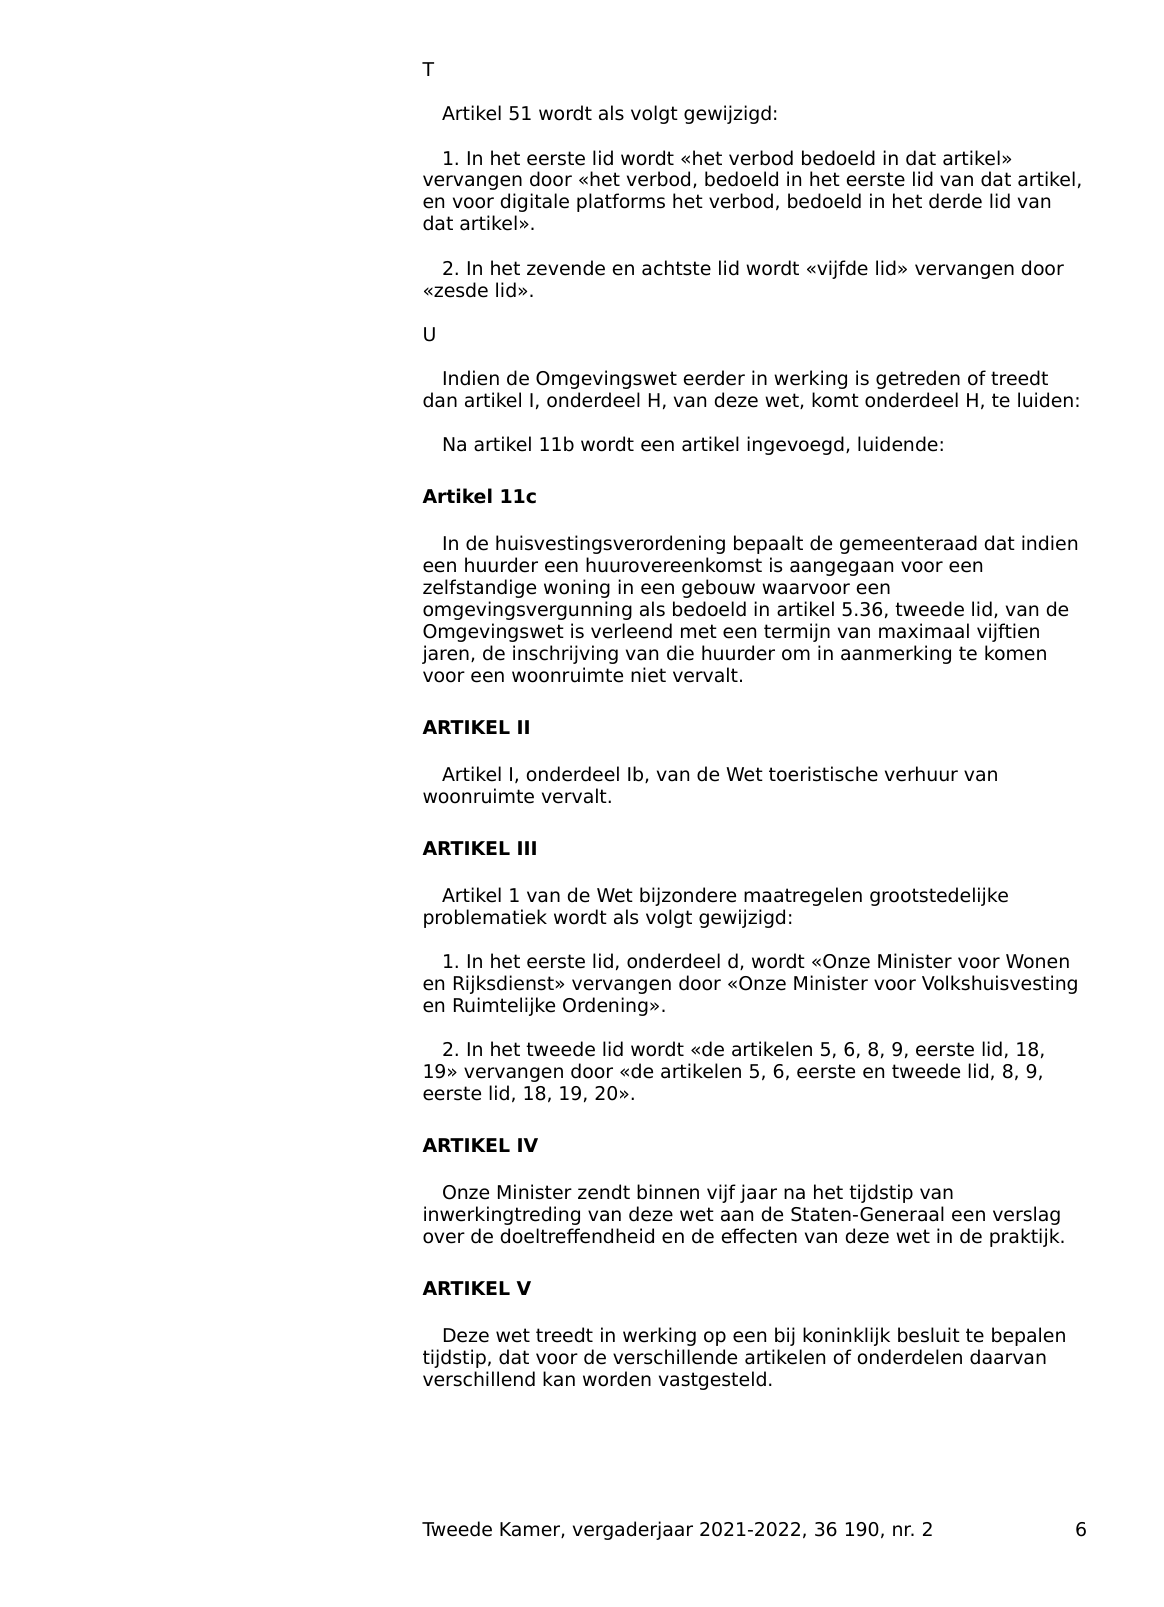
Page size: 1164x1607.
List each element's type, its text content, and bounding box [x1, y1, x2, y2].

text 1. In het eerste lid wordt «het verbod bedoeld in dat artikel» vervangen door «het verbod, bedoeld in het eerste lid van dat artikel, en voor digitale platforms het verbod, bedoeld in het derde lid van dat artikel». [422, 147, 1087, 235]
text Deze wet treedt in werking op een bij koninklijk besluit te bepalen tijdstip, dat voor de verschillende artikelen of onderdelen daarvan verschillend kan worden vastgesteld. [422, 1325, 1087, 1391]
text Na artikel 11b wordt een artikel ingevoegd, luidende: [422, 434, 1087, 456]
text 1. In het eerste lid, onderdeel d, wordt «Onze Minister voor Wonen en Rijksdienst» vervangen door «Onze Minister voor Volkshuisvesting en Ruimtelijke Ordening». [422, 951, 1087, 1017]
subtitle ARTIKEL V [422, 1278, 1087, 1300]
subtitle Artikel 11c [422, 486, 1087, 508]
subtitle ARTIKEL II [422, 717, 1087, 739]
text 2. In het zevende en achtste lid wordt «vijfde lid» vervangen door «zesde lid». [422, 257, 1087, 301]
text Onze Minister zendt binnen vijf jaar na het tijdstip van inwerkingtreding van deze wet aan de Staten-Generaal een verslag over de doeltreffendheid en de effecten van deze wet in de praktijk. [422, 1182, 1087, 1248]
text U [422, 324, 1087, 346]
text Indien de Omgevingswet eerder in werking is getreden of treedt dan artikel I, onderdeel H, van deze wet, komt onderdeel H, te luiden: [422, 368, 1087, 412]
text 2. In het tweede lid wordt «de artikelen 5, 6, 8, 9, eerste lid, 18, 19» vervangen door «de artikelen 5, 6, eerste en tweede lid, 8, 9, eerste lid, 18, 19, 20». [422, 1039, 1087, 1105]
subtitle ARTIKEL III [422, 838, 1087, 860]
text Artikel I, onderdeel Ib, van de Wet toeristische verhuur van woonruimte vervalt. [422, 764, 1087, 808]
text In de huisvestingsverordening bepaalt de gemeenteraad dat indien een huurder een huurovereenkomst is aangegaan voor een zelfstandige woning in een gebouw waarvoor een omgevingsvergunning als bedoeld in artikel 5.36, tweede lid, van de Omgevingswet is verleend met een termijn van maximaal vijftien jaren, de inschrijving van die huurder om in aanmerking te komen voor een woonruimte niet vervalt. [422, 533, 1087, 687]
text Artikel 51 wordt als volgt gewijzigd: [422, 103, 1087, 125]
text T [422, 59, 1087, 81]
subtitle ARTIKEL IV [422, 1135, 1087, 1157]
text Artikel 1 van de Wet bijzondere maatregelen grootstedelijke problematiek wordt als volgt gewijzigd: [422, 885, 1087, 929]
